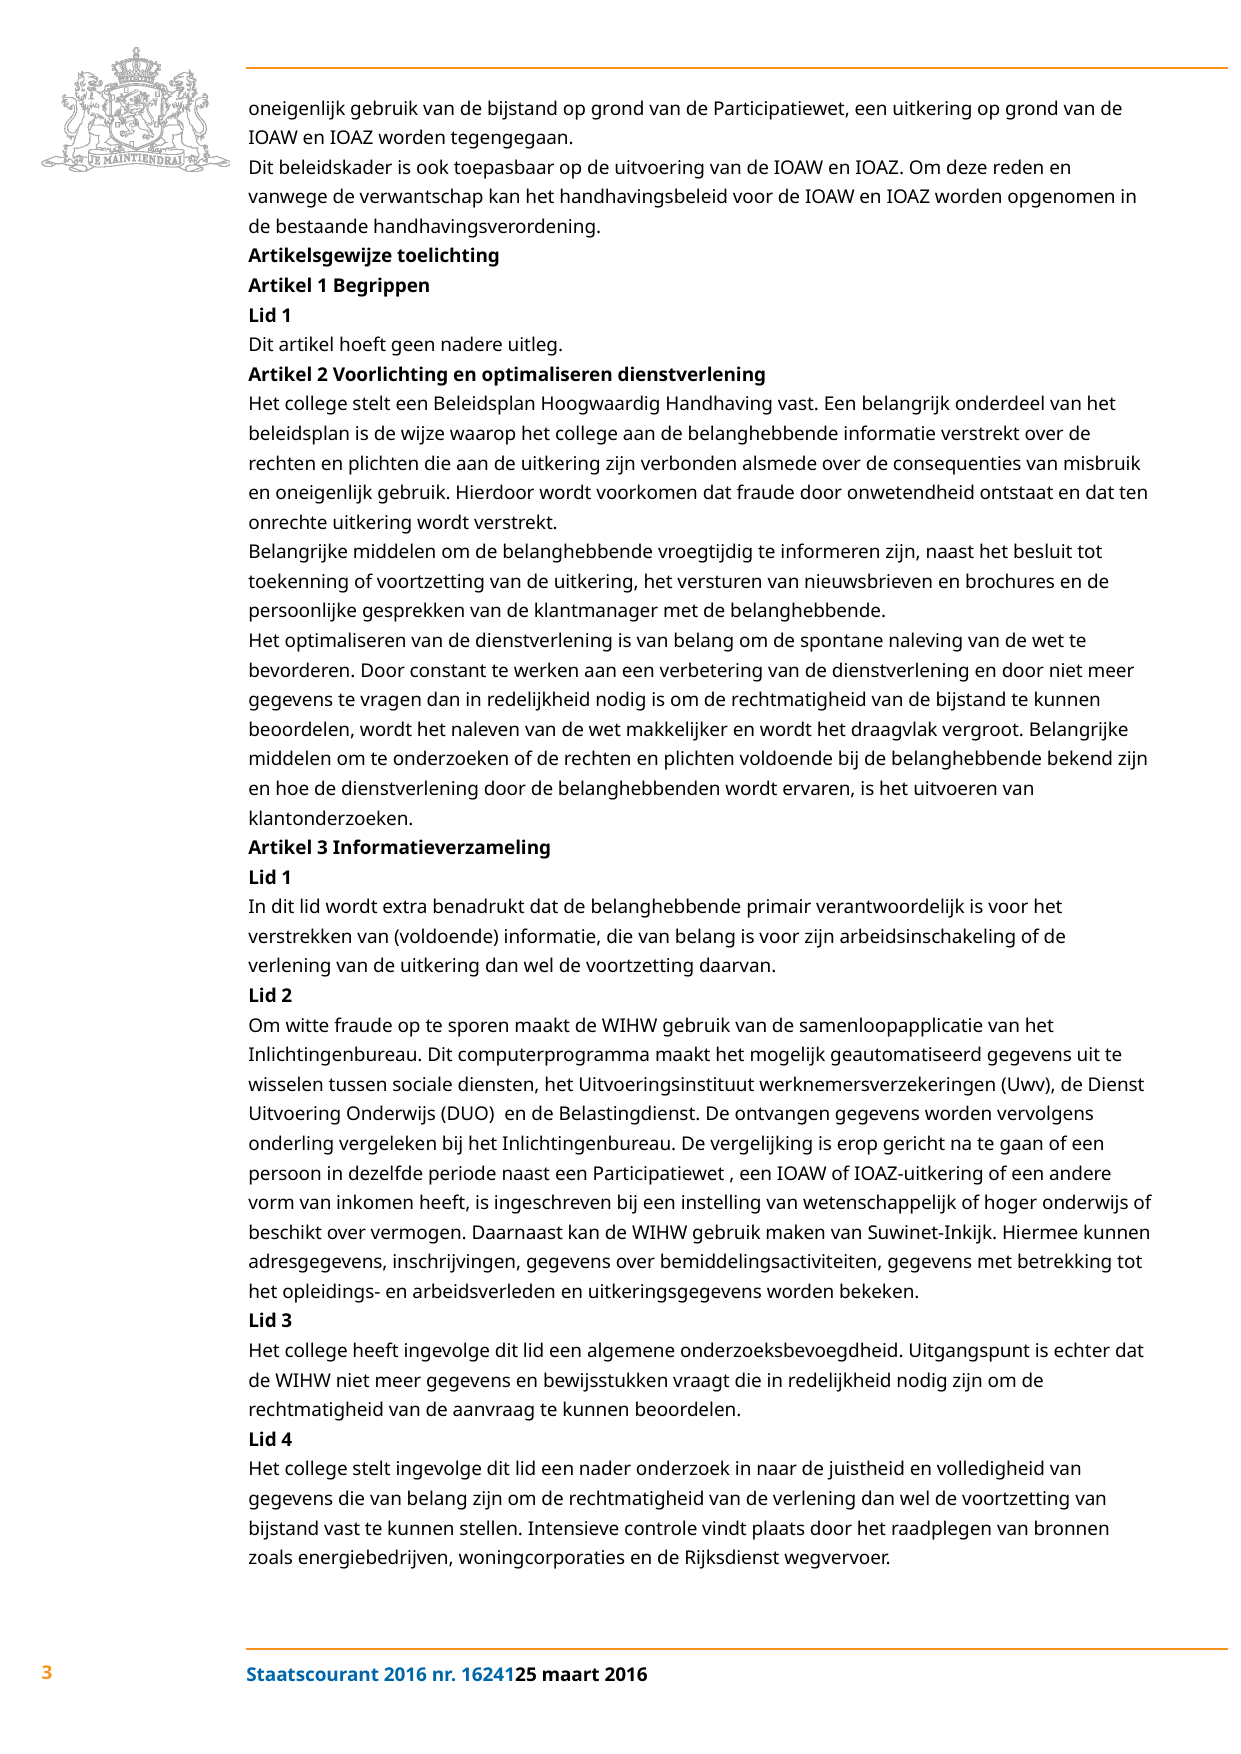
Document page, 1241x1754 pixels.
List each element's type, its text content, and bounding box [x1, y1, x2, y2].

text Lid 2 [248, 982, 1152, 1008]
text Belangrijke middelen om de belanghebbende vroegtijdig te informeren zijn, naast het besluit tot toekenning of voortzetting van de uitkering, het versturen van nieuwsbrieven en brochures en de persoonlijke gesprekken van de klantmanager met de belanghebbende. [248, 538, 1152, 623]
text Dit beleidskader is ook toepasbaar op de uitvoering van de IOAW en IOAZ. Om deze reden en vanwege de verwantschap kan het handhavingsbeleid voor de IOAW en IOAZ worden opgenomen in de bestaande handhavingsverordening. [248, 154, 1152, 239]
text Artikelsgewijze toelichting [248, 243, 1152, 268]
text Lid 4 [248, 1426, 1152, 1452]
text Artikel 2 Voorlichting en optimaliseren dienstverlening [248, 361, 1152, 387]
text Het optimaliseren van de dienstverlening is van belang om de spontane naleving van de wet te bevorderen. Door constant te werken aan een verbetering van de dienstverlening en door niet meer gegevens te vragen dan in redelijkheid nodig is om de rechtmatigheid van de bijstand te kunnen beoordelen, wordt het naleven van de wet makkelijker en wordt het draagvlak vergroot. Belangrijke middelen om te onderzoeken of de rechten en plichten voldoende bij de belanghebbende bekend zijn en hoe de dienstverlening door de belanghebbenden wordt ervaren, is het uitvoeren van klantonderzoeken. [248, 627, 1152, 831]
text In dit lid wordt extra benadrukt dat de belanghebbende primair verantwoordelijk is voor het verstrekken van (voldoende) informatie, die van belang is voor zijn arbeidsinschakeling of de verlening van de uitkering dan wel de voortzetting daarvan. [248, 893, 1152, 978]
text Artikel 1 Begrippen [248, 272, 1152, 298]
text Het college stelt ingevolge dit lid een nader onderzoek in naar de juistheid en volledigheid van gegevens die van belang zijn om de rechtmatigheid van de verlening dan wel de voortzetting van bijstand vast te kunnen stellen. Intensieve controle vindt plaats door het raadplegen van bronnen zoals energiebedrijven, woningcorporaties en de Rijksdienst wegvervoer. [248, 1456, 1152, 1570]
text oneigenlijk gebruik van de bijstand op grond van de Participatiewet, een uitkering op grond van de IOAW en IOAZ worden tegengegaan. [248, 95, 1152, 150]
text Het college heeft ingevolge dit lid een algemene onderzoeksbevoegdheid. Uitgangspunt is echter dat de WIHW niet meer gegevens en bewijsstukken vraagt die in redelijkheid nodig zijn om de rechtmatigheid van de aanvraag te kunnen beoordelen. [248, 1337, 1152, 1422]
text Om witte fraude op te sporen maakt de WIHW gebruik van de samenloopapplicatie van het Inlichtingenbureau. Dit computerprogramma maakt het mogelijk geautomatiseerd gegevens uit te wisselen tussen sociale diensten, het Uitvoeringsinstituut werknemersverzekeringen (Uwv), de Dienst Uitvoering Onderwijs (DUO) en de Belastingdienst. De ontvangen gegevens worden vervolgens onderling vergeleken bij het Inlichtingenbureau. De vergelijking is erop gericht na te gaan of een persoon in dezelfde periode naast een Participatiewet , een IOAW of IOAZ-uitkering of een andere vorm van inkomen heeft, is ingeschreven bij een instelling van wetenschappelijk of hoger onderwijs of beschikt over vermogen. Daarnaast kan de WIHW gebruik maken van Suwinet-Inkijk. Hiermee kunnen adresgegevens, inschrijvingen, gegevens over bemiddelingsactiviteiten, gegevens met betrekking tot het opleidings- en arbeidsverleden en uitkeringsgegevens worden bekeken. [248, 1012, 1152, 1304]
picture [41, 47, 231, 172]
text Lid 1 [248, 302, 1152, 328]
text Lid 3 [248, 1308, 1152, 1333]
text Lid 1 [248, 864, 1152, 890]
text Artikel 3 Informatieverzameling [248, 834, 1152, 860]
text Dit artikel hoeft geen nadere uitleg. [248, 331, 1152, 357]
text Het college stelt een Beleidsplan Hoogwaardig Handhaving vast. Een belangrijk onderdeel van het beleidsplan is de wijze waarop het college aan de belanghebbende informatie verstrekt over de rechten en plichten die aan de uitkering zijn verbonden alsmede over de consequenties van misbruik en oneigenlijk gebruik. Hierdoor wordt voorkomen dat fraude door onwetendheid ontstaat en dat ten onrechte uitkering wordt verstrekt. [248, 391, 1152, 535]
